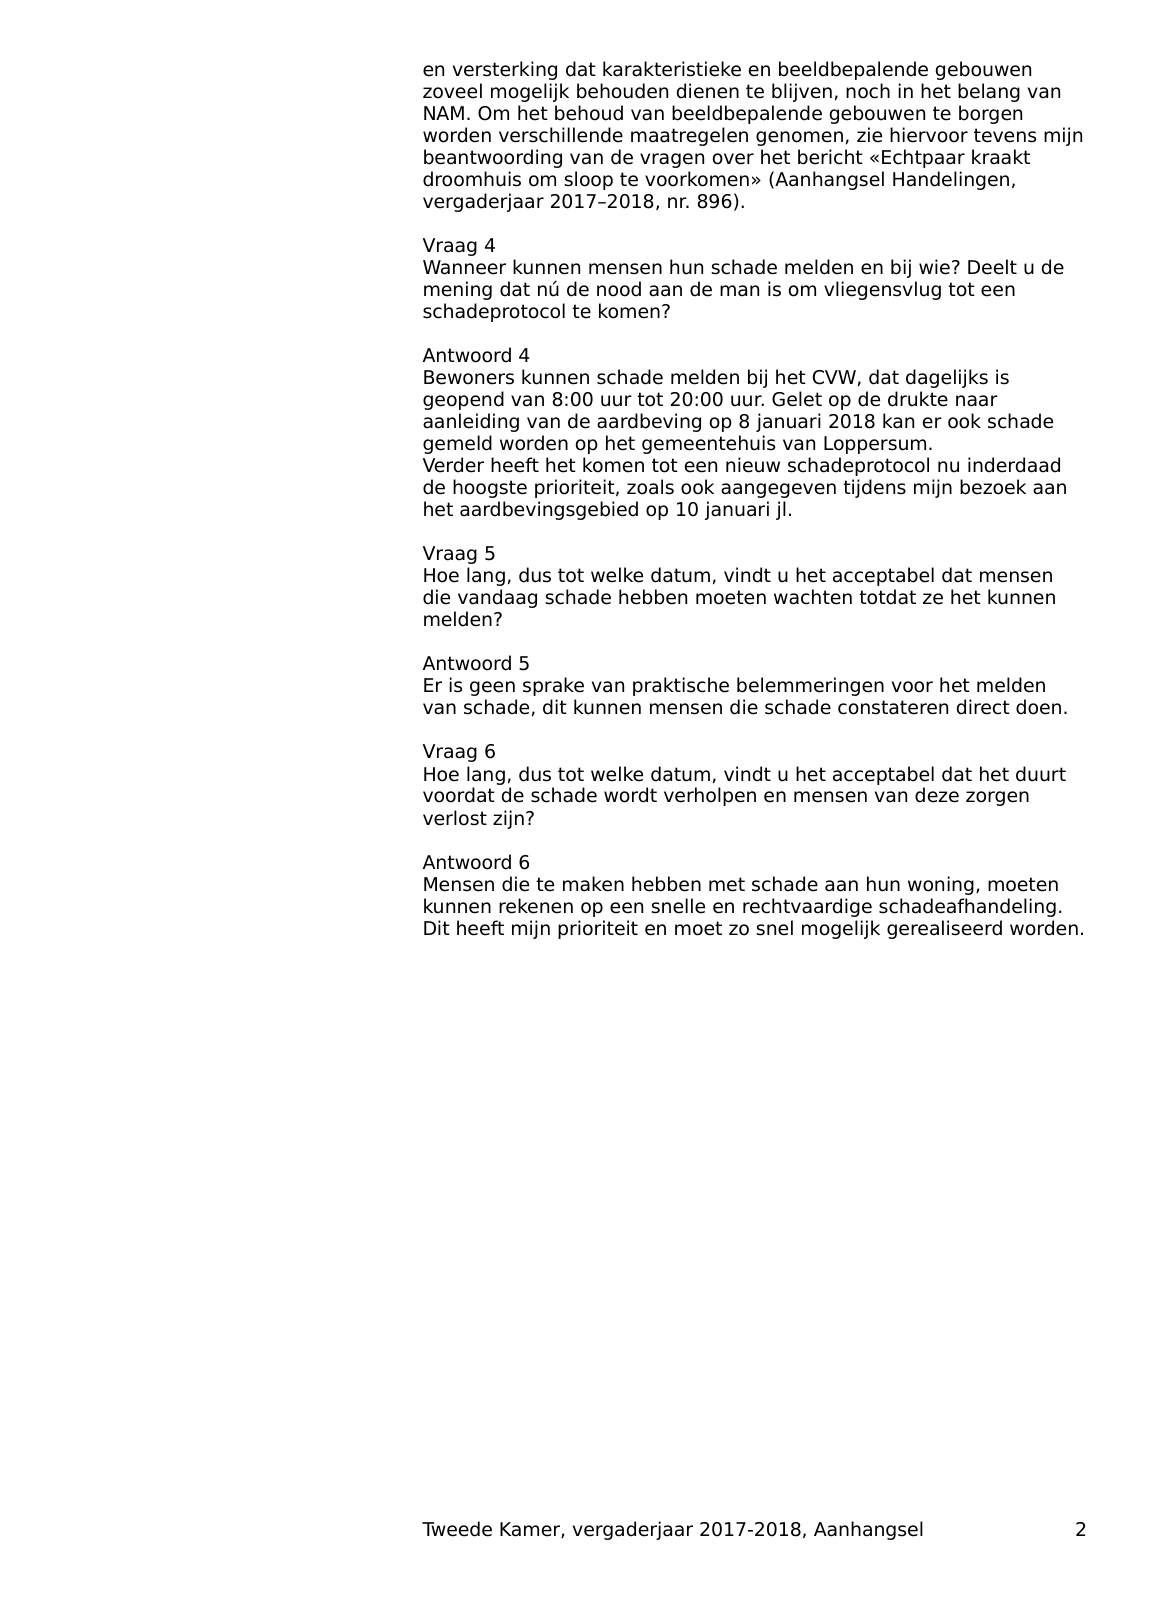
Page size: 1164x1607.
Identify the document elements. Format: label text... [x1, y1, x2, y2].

text Hoe lang, dus tot welke datum, vindt u het acceptabel dat mensen die vandaag schade hebben moeten wachten totdat ze het kunnen melden? [422, 565, 1087, 631]
text Hoe lang, dus tot welke datum, vindt u het acceptabel dat het duurt voordat de schade wordt verholpen en mensen van deze zorgen verlost zijn? [422, 763, 1087, 829]
text Vraag 5 [422, 543, 1087, 565]
text Wanneer kunnen mensen hun schade melden en bij wie? Deelt u de mening dat nú de nood aan de man is om vliegensvlug tot een schadeprotocol te komen? [422, 257, 1087, 323]
text Antwoord 4 [422, 345, 1087, 367]
text Antwoord 5 [422, 653, 1087, 675]
text en versterking dat karakteristieke en beeldbepalende gebouwen zoveel mogelijk behouden dienen te blijven, noch in het belang van NAM. Om het behoud van beeldbepalende gebouwen te borgen worden verschillende maatregelen genomen, zie hiervoor tevens mijn beantwoording van de vragen over het bericht «Echtpaar kraakt droomhuis om sloop te voorkomen» (Aanhangsel Handelingen, vergaderjaar 2017–2018, nr. 896). [422, 59, 1087, 213]
text Antwoord 6 [422, 852, 1087, 873]
text Mensen die te maken hebben met schade aan hun woning, moeten kunnen rekenen op een snelle en rechtvaardige schadeafhandeling. Dit heeft mijn prioriteit en moet zo snel mogelijk gerealiseerd worden. [422, 873, 1087, 939]
text Verder heeft het komen tot een nieuw schadeprotocol nu inderdaad de hoogste prioriteit, zoals ook aangegeven tijdens mijn bezoek aan het aardbevingsgebied op 10 januari jl. [422, 455, 1087, 521]
text Vraag 4 [422, 235, 1087, 257]
text Bewoners kunnen schade melden bij het CVW, dat dagelijks is geopend van 8:00 uur tot 20:00 uur. Gelet op de drukte naar aanleiding van de aardbeving op 8 januari 2018 kan er ook schade gemeld worden op het gemeentehuis van Loppersum. [422, 367, 1087, 455]
text Er is geen sprake van praktische belemmeringen voor het melden van schade, dit kunnen mensen die schade constateren direct doen. [422, 675, 1087, 719]
text Vraag 6 [422, 741, 1087, 763]
